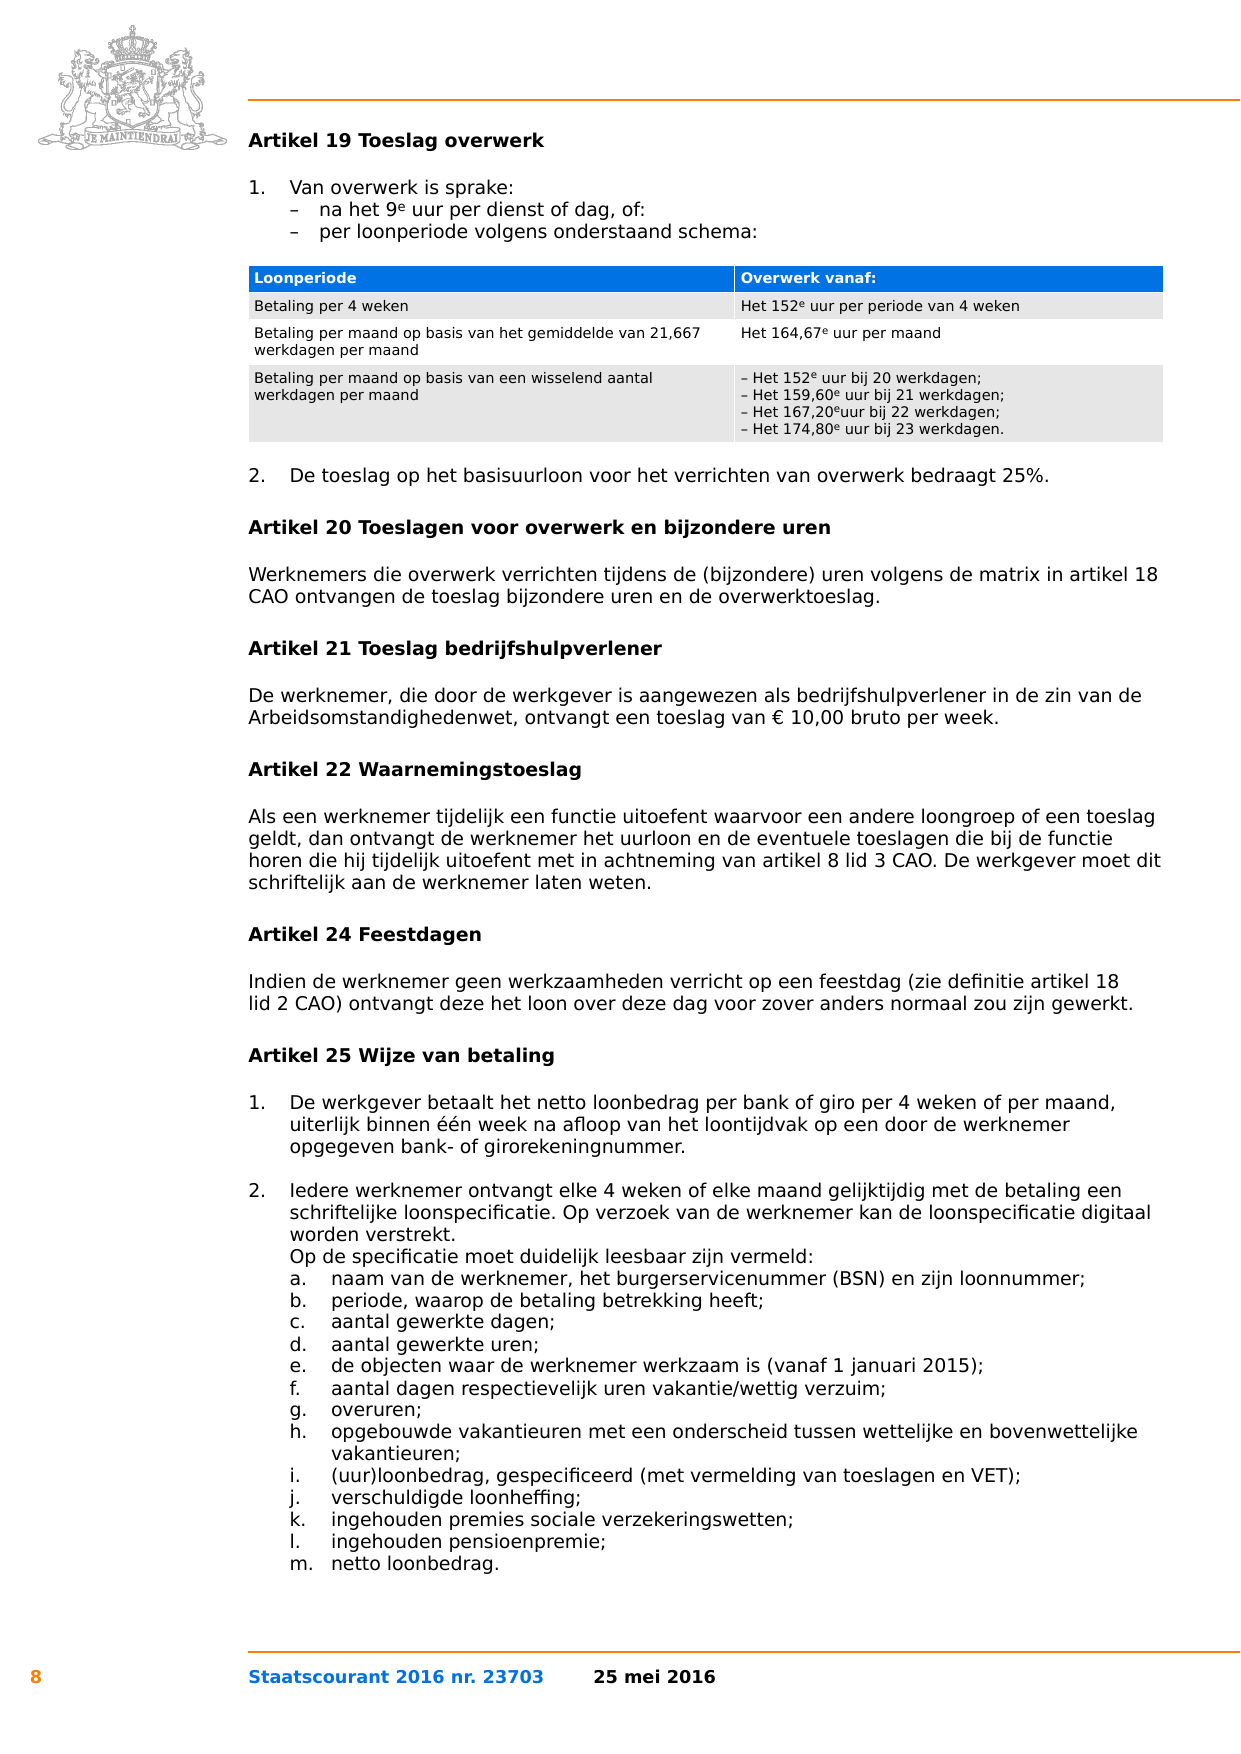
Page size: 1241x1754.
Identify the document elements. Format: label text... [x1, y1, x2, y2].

text 2. De toeslag op het basisuurloon voor het verrichten van overwerk bedraagt 25%. [248, 465, 1163, 487]
text – na het 9e uur per dienst of dag, of: [289, 199, 1163, 221]
table_cell Betaling per 4 weken [249, 293, 734, 319]
text g. overuren; [289, 1399, 1163, 1421]
subtitle Artikel 21 Toeslag bedrijfshulpverlener [248, 638, 1163, 660]
text l. ingehouden pensioenpremie; [289, 1531, 1163, 1553]
text 2. Iedere werknemer ontvangt elke 4 weken of elke maand gelijktijdig met de betaling een schriftelijke loonspecificatie. Op verzoek van de werknemer kan de loonspecificatie digitaal worden verstrekt. [248, 1179, 1163, 1246]
text d. aantal gewerkte uren; [289, 1333, 1163, 1355]
text f. aantal dagen respectievelijk uren vakantie/wettig verzuim; [289, 1377, 1163, 1399]
text Als een werknemer tijdelijk een functie uitoefent waarvoor een andere loongroep of een toeslag geldt, dan ontvangt de werknemer het uurloon en de eventuele toeslagen die bij de functie horen die hij tijdelijk uitoefent met in achtneming van artikel 8 lid 3 CAO. De werkgever moet dit schriftelijk aan de werknemer laten weten. [248, 806, 1163, 894]
text 1. Van overwerk is sprake: [248, 177, 1163, 199]
text e. de objecten waar de werknemer werkzaam is (vanaf 1 januari 2015); [289, 1355, 1163, 1377]
text j. verschuldigde loonheffing; [289, 1487, 1163, 1509]
text k. ingehouden premies sociale verzekeringswetten; [289, 1509, 1163, 1531]
table_cell Het 164,67e uur per maand [735, 321, 1163, 364]
text – per loonperiode volgens onderstaand schema: [289, 221, 1163, 243]
text b. periode, waarop de betaling betrekking heeft; [289, 1289, 1163, 1311]
table_cell Betaling per maand op basis van het gemiddelde van 21,667 werkdagen per maand [249, 321, 734, 364]
table_header Overwerk vanaf: [735, 266, 1163, 292]
subtitle Artikel 22 Waarnemingstoeslag [248, 759, 1163, 781]
picture [38, 25, 227, 150]
text 1. De werkgever betaalt het netto loonbedrag per bank of giro per 4 weken of per maand, uiterlijk binnen één week na afloop van het loontijdvak op een door de werknemer opgegeven bank- of girorekeningnummer. [248, 1092, 1163, 1158]
table_cell Betaling per maand op basis van een wisselend aantal werkdagen per maand [249, 365, 734, 442]
text c. aantal gewerkte dagen; [289, 1311, 1163, 1333]
text a. naam van de werknemer, het burgerservicenummer (BSN) en zijn loonnummer; [289, 1267, 1163, 1289]
text i. (uur)loonbedrag, gespecificeerd (met vermelding van toeslagen en VET); [289, 1465, 1163, 1487]
text De werknemer, die door de werkgever is aangewezen als bedrijfshulpverlener in de zin van de Arbeidsomstandighedenwet, ontvangt een toeslag van € 10,00 bruto per week. [248, 685, 1163, 729]
text Indien de werknemer geen werkzaamheden verricht op een feestdag (zie definitie artikel 18 lid 2 CAO) ontvangt deze het loon over deze dag voor zover anders normaal zou zijn gewerkt. [248, 971, 1163, 1015]
text h. opgebouwde vakantieuren met een onderscheid tussen wettelijke en bovenwettelijke vakantieuren; [289, 1421, 1163, 1465]
subtitle Artikel 20 Toeslagen voor overwerk en bijzondere uren [248, 517, 1163, 539]
subtitle Artikel 25 Wijze van betaling [248, 1045, 1163, 1067]
text Werknemers die overwerk verrichten tijdens de (bijzondere) uren volgens de matrix in artikel 18 CAO ontvangen de toeslag bijzondere uren en de overwerktoeslag. [248, 564, 1163, 608]
text m. netto loonbedrag. [289, 1553, 1163, 1575]
text Op de specificatie moet duidelijk leesbaar zijn vermeld: [289, 1246, 1163, 1267]
table_header Loonperiode [249, 266, 734, 292]
subtitle Artikel 19 Toeslag overwerk [248, 130, 1163, 152]
subtitle Artikel 24 Feestdagen [248, 924, 1163, 946]
table_cell Het 152e uur per periode van 4 weken [735, 293, 1163, 319]
table_cell – Het 152e uur bij 20 werkdagen; – Het 159,60e uur bij 21 werkdagen; – Het 167,20euur bij 22 werkdagen; – Het 174,80e uur bij 23 werkdagen. [735, 365, 1163, 442]
